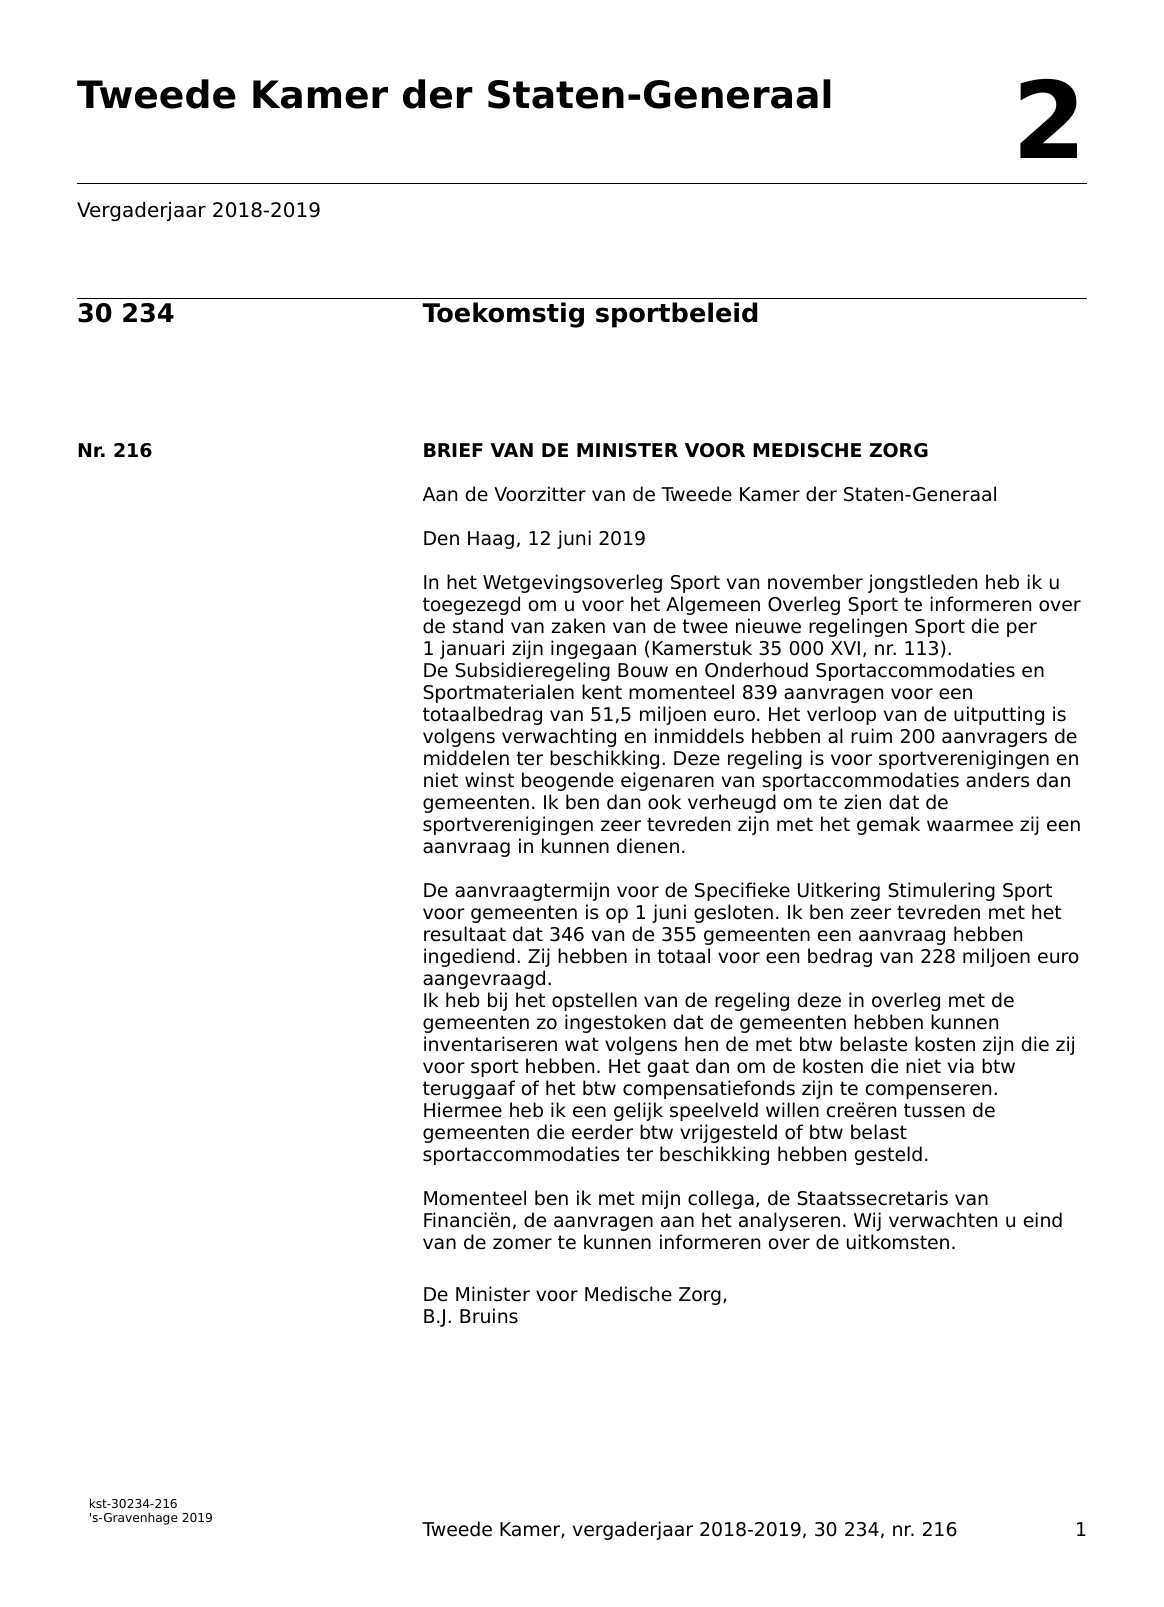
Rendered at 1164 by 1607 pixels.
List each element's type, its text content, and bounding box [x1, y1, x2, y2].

text kst-30234-216 [88, 1497, 323, 1511]
subtitle 30 234 Toekomstig sportbeleid [77, 299, 1087, 329]
table_header 2 [886, 59, 1087, 183]
text 's-Gravenhage 2019 [88, 1511, 323, 1525]
table_cell Vergaderjaar 2018-2019 [77, 184, 1087, 298]
text De aanvraagtermijn voor de Specifieke Uitkering Stimulering Sport voor gemeenten is op 1 juni gesloten. Ik ben zeer tevreden met het resultaat dat 346 van de 355 gemeenten een aanvraag hebben ingediend. Zij hebben in totaal voor een bedrag van 228 miljoen euro aangevraagd. [422, 880, 1087, 990]
text Momenteel ben ik met mijn collega, de Staatssecretaris van Financiën, de aanvragen aan het analyseren. Wij verwachten u eind van de zomer te kunnen informeren over de uitkomsten. [422, 1188, 1087, 1254]
table_header Tweede Kamer der Staten-Generaal [77, 59, 886, 183]
text Ik heb bij het opstellen van de regeling deze in overleg met de gemeenten zo ingestoken dat de gemeenten hebben kunnen inventariseren wat volgens hen de met btw belaste kosten zijn die zij voor sport hebben. Het gaat dan om de kosten die niet via btw teruggaaf of het btw compensatiefonds zijn te compenseren. [422, 990, 1087, 1100]
text Hiermee heb ik een gelijk speelveld willen creëren tussen de gemeenten die eerder btw vrijgesteld of btw belast sportaccommodaties ter beschikking hebben gesteld. [422, 1100, 1087, 1166]
text In het Wetgevingsoverleg Sport van november jongstleden heb ik u toegezegd om u voor het Algemeen Overleg Sport te informeren over de stand van zaken van de twee nieuwe regelingen Sport die per 1 januari zijn ingegaan (Kamerstuk 35 000 XVI, nr. 113). [422, 572, 1087, 660]
text De Minister voor Medische Zorg, B.J. Bruins [422, 1284, 1087, 1328]
text Aan de Voorzitter van de Tweede Kamer der Staten-Generaal [422, 484, 1087, 506]
text De Subsidieregeling Bouw en Onderhoud Sportaccommodaties en Sportmaterialen kent momenteel 839 aanvragen voor een totaalbedrag van 51,5 miljoen euro. Het verloop van de uitputting is volgens verwachting en inmiddels hebben al ruim 200 aanvragers de middelen ter beschikking. Deze regeling is voor sportverenigingen en niet winst beogende eigenaren van sportaccommodaties anders dan gemeenten. Ik ben dan ook verheugd om te zien dat de sportverenigingen zeer tevreden zijn met het gemak waarmee zij een aanvraag in kunnen dienen. [422, 660, 1087, 858]
subtitle Nr. 216 BRIEF VAN DE MINISTER VOOR MEDISCHE ZORG [77, 440, 1087, 462]
text Den Haag, 12 juni 2019 [422, 528, 1087, 550]
